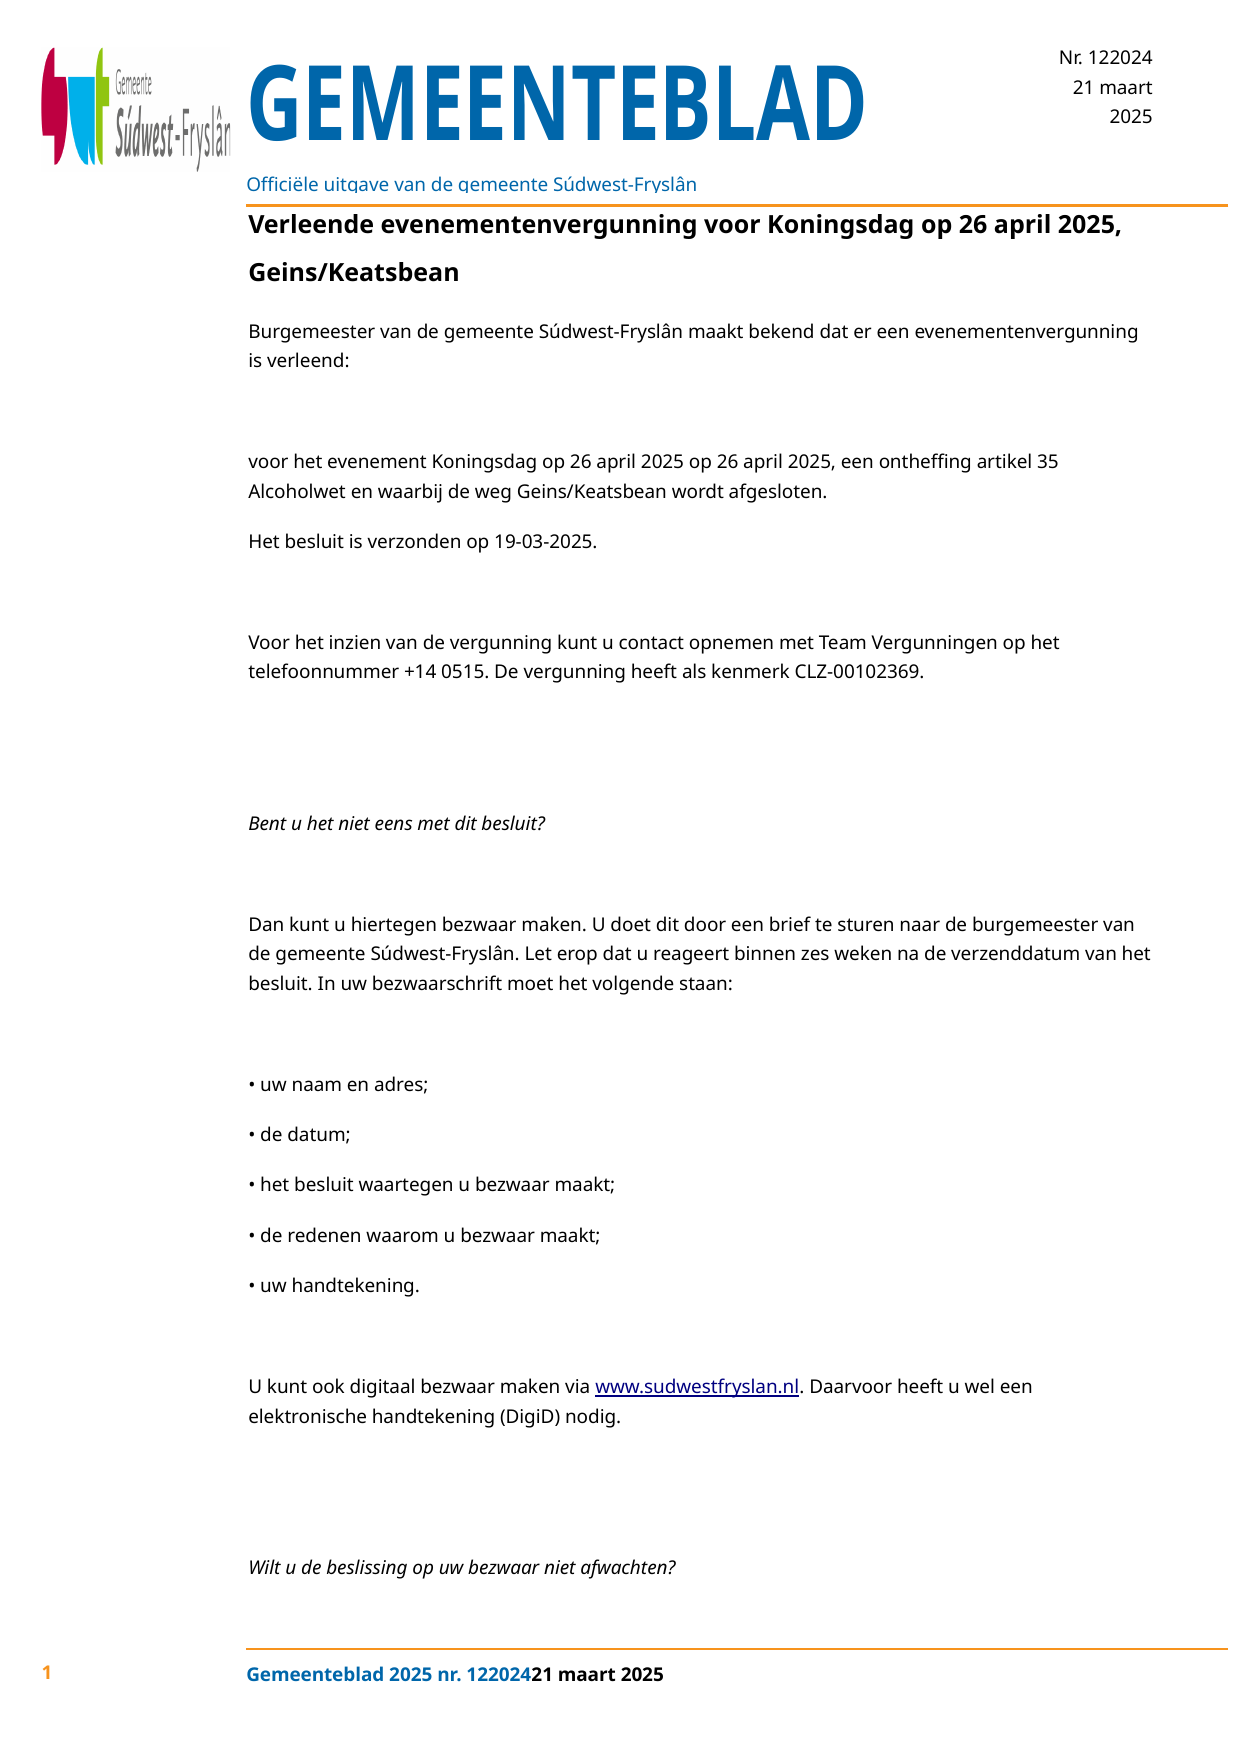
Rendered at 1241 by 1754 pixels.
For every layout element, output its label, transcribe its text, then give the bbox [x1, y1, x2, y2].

text voor het evenement Koningsdag op 26 april 2025 op 26 april 2025, een ontheffing artikel 35 Alcoholwet en waarbij de weg Geins/Keatsbean wordt afgesloten. [248, 448, 1152, 504]
text Dan kunt u hiertegen bezwaar maken. U doet dit door een brief te sturen naar de burgemeester van de gemeente Súdwest-Fryslân. Let erop dat u reageert binnen zes weken na de verzenddatum van het besluit. In uw bezwaarschrift moet het volgende staan: [248, 911, 1152, 996]
text • de redenen waarom u bezwaar maakt; [248, 1222, 1152, 1248]
text Bent u het niet eens met dit besluit? [248, 810, 1152, 836]
text Burgemeester van de gemeente Súdwest-Fryslân maakt bekend dat er een evenementenvergunning is verleend: [248, 318, 1152, 373]
text • het besluit waartegen u bezwaar maakt; [248, 1172, 1152, 1197]
picture [41, 47, 231, 172]
text Verleende evenementenvergunning voor Koningsdag op 26 april 2025, Geins/Keatsbean [248, 207, 1152, 288]
text Wilt u de beslissing op uw bezwaar niet afwachten? [248, 1554, 1152, 1580]
text U kunt ook digitaal bezwaar maken via www.sudwestfryslan.nl. Daarvoor heeft u wel een elektronische handtekening (DigiD) nodig. [248, 1373, 1152, 1429]
text Het besluit is verzonden op 19-03-2025. [248, 528, 1152, 554]
text • uw naam en adres; [248, 1071, 1152, 1097]
text • uw handtekening. [248, 1272, 1152, 1298]
text Voor het inzien van de vergunning kunt u contact opnemen met Team Vergunningen op het telefoonnummer +14 0515. De vergunning heeft als kenmerk CLZ-00102369. [248, 629, 1152, 684]
text • de datum; [248, 1121, 1152, 1147]
